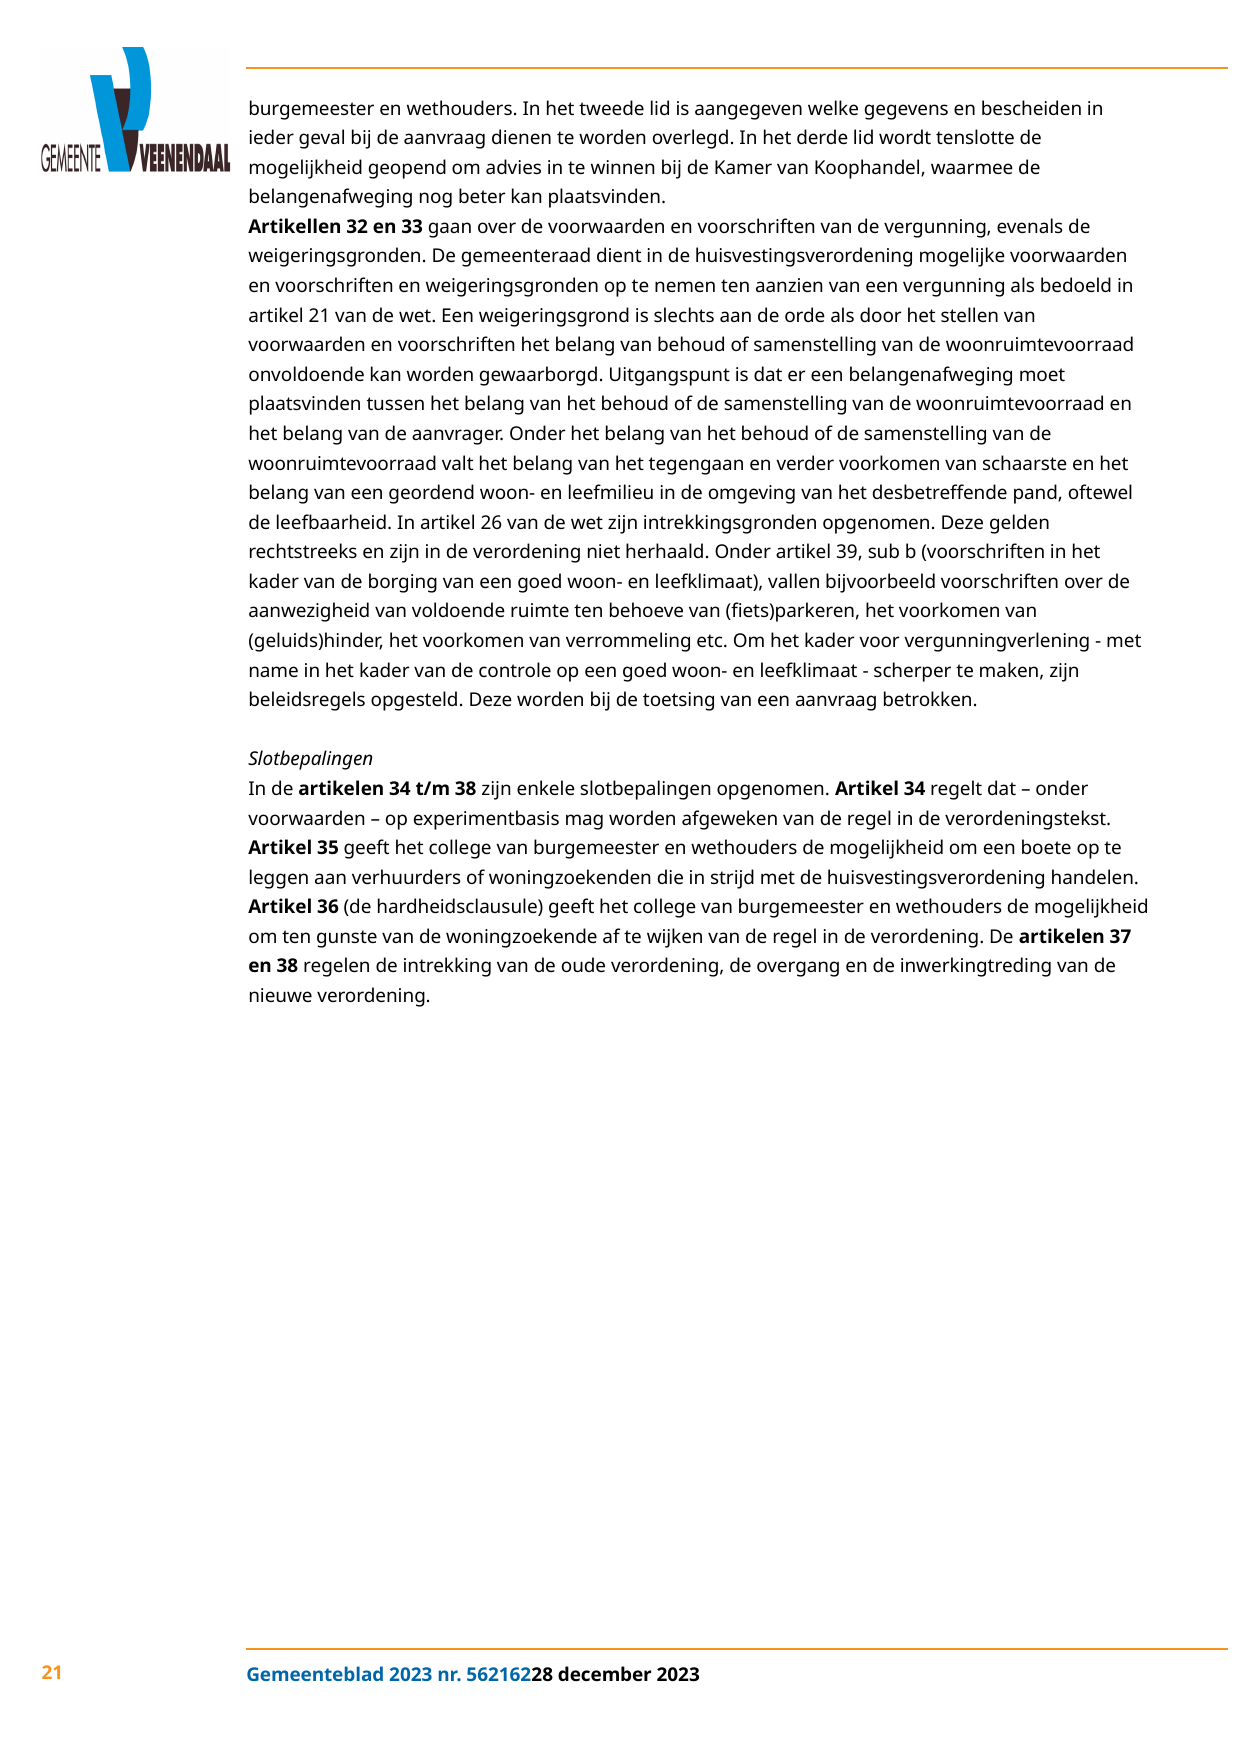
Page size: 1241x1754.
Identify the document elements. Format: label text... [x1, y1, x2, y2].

text burgemeester en wethouders. In het tweede lid is aangegeven welke gegevens en bescheiden in ieder geval bij de aanvraag dienen te worden overlegd. In het derde lid wordt tenslotte de mogelijkheid geopend om advies in te winnen bij de Kamer van Koophandel, waarmee de belangenafweging nog beter kan plaatsvinden. [248, 95, 1152, 209]
picture [41, 47, 130, 172]
picture [123, 47, 231, 172]
text In de artikelen 34 t/m 38 zijn enkele slotbepalingen opgenomen. Artikel 34 regelt dat – onder voorwaarden – op experimentbasis mag worden afgeweken van de regel in de verordeningstekst. Artikel 35 geeft het college van burgemeester en wethouders de mogelijkheid om een boete op te leggen aan verhuurders of woningzoekenden die in strijd met de huisvestingsverordening handelen. Artikel 36 (de hardheidsclausule) geeft het college van burgemeester en wethouders de mogelijkheid om ten gunste van de woningzoekende af te wijken van de regel in de verordening. De artikelen 37 en 38 regelen de intrekking van de oude verordening, de overgang en de inwerkingtreding van de nieuwe verordening. [248, 775, 1152, 1008]
text Slotbepalingen [248, 746, 1152, 771]
text Artikellen 32 en 33 gaan over de voorwaarden en voorschriften van de vergunning, evenals de weigeringsgronden. De gemeenteraad dient in de huisvestingsverordening mogelijke voorwaarden en voorschriften en weigeringsgronden op te nemen ten aanzien van een vergunning als bedoeld in artikel 21 van de wet. Een weigeringsgrond is slechts aan de orde als door het stellen van voorwaarden en voorschriften het belang van behoud of samenstelling van de woonruimtevoorraad onvoldoende kan worden gewaarborgd. Uitgangspunt is dat er een belangenafweging moet plaatsvinden tussen het belang van het behoud of de samenstelling van de woonruimtevoorraad en het belang van de aanvrager. Onder het belang van het behoud of de samenstelling van de woonruimtevoorraad valt het belang van het tegengaan en verder voorkomen van schaarste en het belang van een geordend woon- en leefmilieu in de omgeving van het desbetreffende pand, oftewel de leefbaarheid. In artikel 26 van de wet zijn intrekkingsgronden opgenomen. Deze gelden rechtstreeks en zijn in de verordening niet herhaald. Onder artikel 39, sub b (voorschriften in het kader van de borging van een goed woon- en leefklimaat), vallen bijvoorbeeld voorschriften over de aanwezigheid van voldoende ruimte ten behoeve van (fiets)parkeren, het voorkomen van (geluids)hinder, het voorkomen van verrommeling etc. Om het kader voor vergunningverlening - met name in het kader van de controle op een goed woon- en leefklimaat - scherper te maken, zijn beleidsregels opgesteld. Deze worden bij de toetsing van een aanvraag betrokken. [248, 213, 1152, 712]
